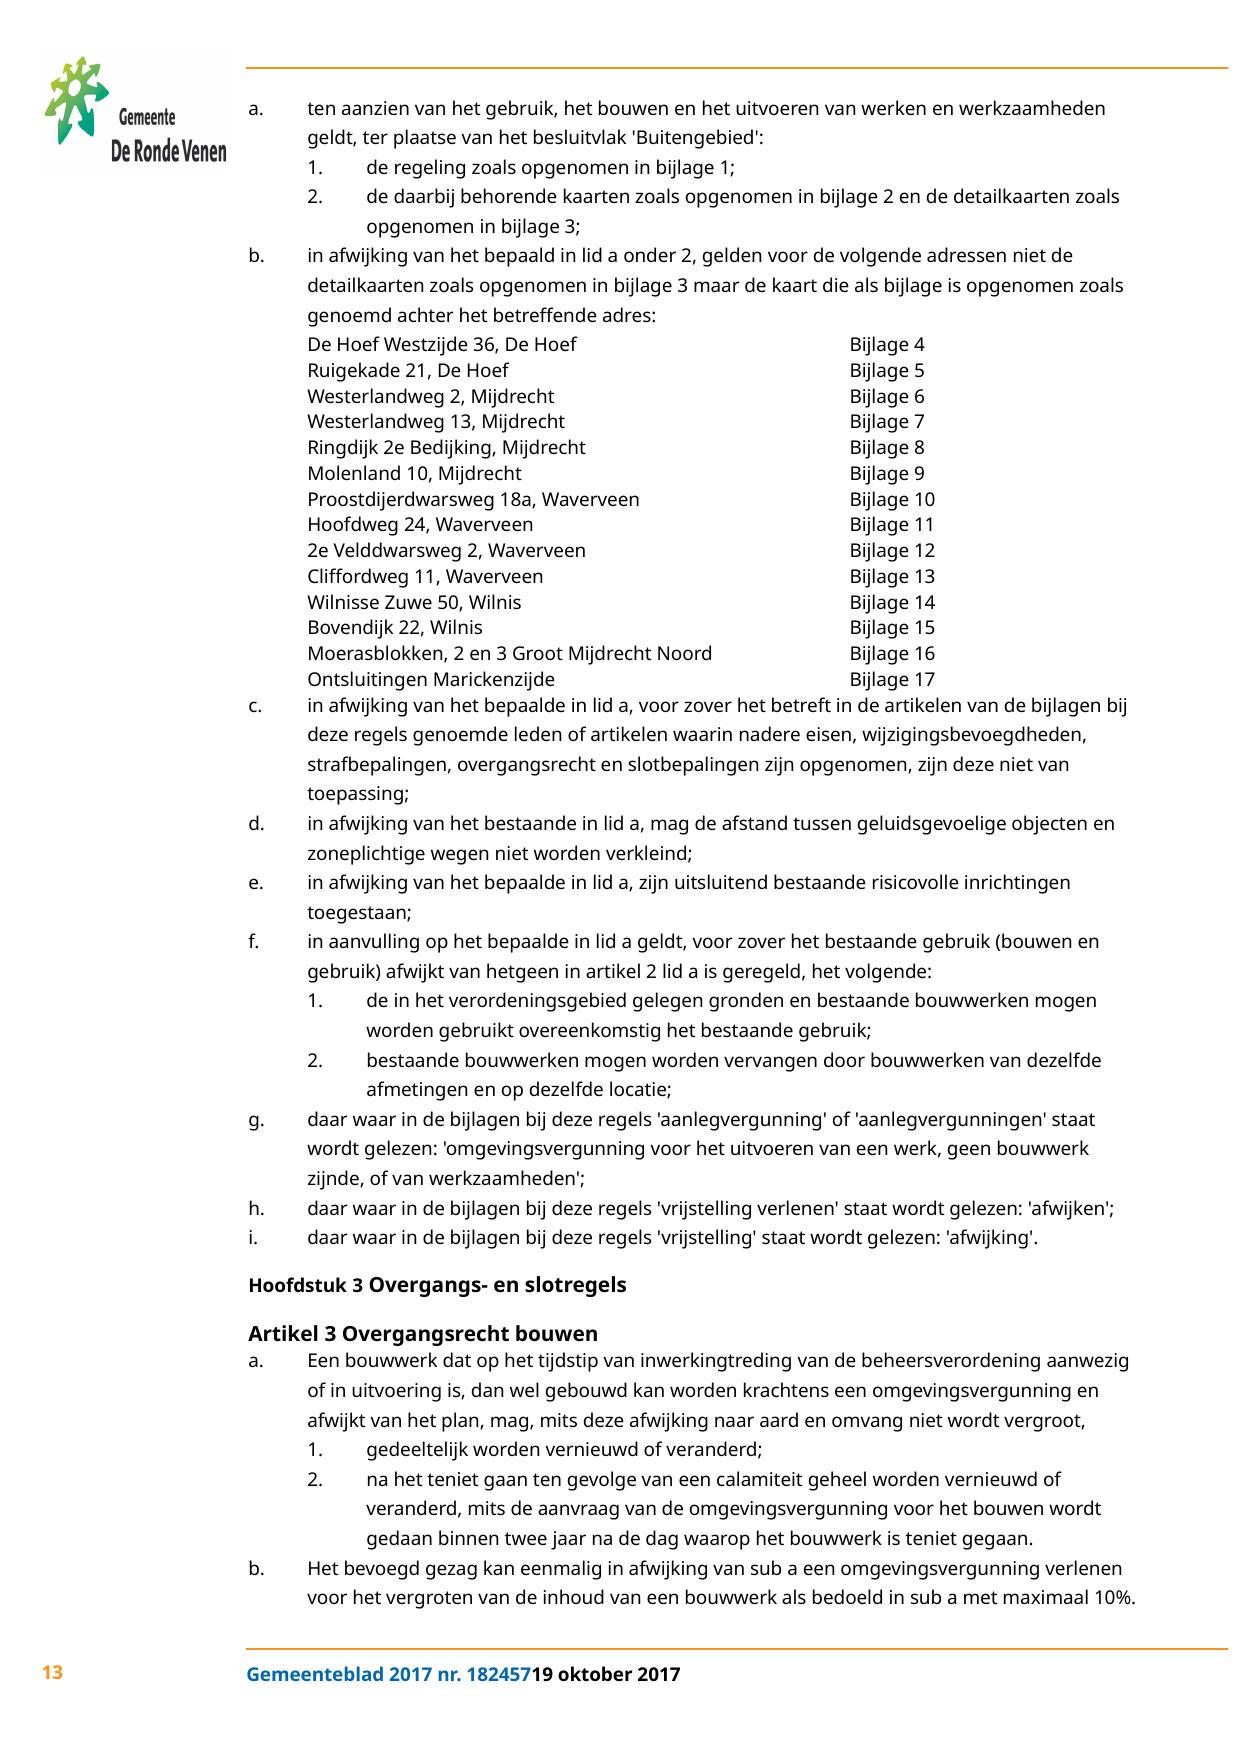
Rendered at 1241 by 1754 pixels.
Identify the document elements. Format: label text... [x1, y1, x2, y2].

table_cell Bijlage 15 [849, 615, 1211, 640]
table_cell Hoofdweg 24, Waverveen [307, 512, 849, 537]
table_cell Bijlage 8 [849, 435, 1211, 460]
table_cell Bijlage 6 [849, 383, 1211, 409]
text Hoofdstuk 3 Overgangs- en slotregels [248, 1270, 1152, 1298]
list daar waar in de bijlagen bij deze regels 'vrijstelling verlenen' staat wordt gelezen: 'afwijken'; [248, 1195, 1152, 1221]
list de daarbij behorende kaarten zoals opgenomen in bijlage 2 en de detailkaarten zoals opgenomen in bijlage 3; [307, 183, 1152, 239]
table_cell Wilnisse Zuwe 50, Wilnis [307, 589, 849, 614]
table_cell Moerasblokken, 2 en 3 Groot Mijdrecht Noord [307, 640, 849, 666]
table_cell Cliffordweg 11, Waverveen [307, 563, 849, 589]
table_cell Bijlage 11 [849, 512, 1211, 537]
list bestaande bouwwerken mogen worden vervangen door bouwwerken van dezelfde afmetingen en op dezelfde locatie; [307, 1047, 1152, 1102]
table_cell Bijlage 16 [849, 640, 1211, 666]
list gedeeltelijk worden vernieuwd of veranderd; [307, 1436, 1152, 1462]
table_cell Bijlage 13 [849, 563, 1211, 589]
table_cell Bovendijk 22, Wilnis [307, 615, 849, 640]
text Artikel 3 Overgangsrecht bouwen [248, 1319, 1152, 1348]
table_cell Bijlage 9 [849, 460, 1211, 486]
list in afwijking van het bestaande in lid a, mag de afstand tussen geluidsgevoelige objecten en zoneplichtige wegen niet worden verkleind; [248, 810, 1152, 866]
table_cell Bijlage 10 [849, 486, 1211, 512]
list de in het verordeningsgebied gelegen gronden en bestaande bouwwerken mogen worden gebruikt overeenkomstig het bestaande gebruik; [307, 988, 1152, 1043]
table_cell 2e Velddwarsweg 2, Waverveen [307, 538, 849, 563]
table_cell Bijlage 17 [849, 666, 1211, 692]
list Een bouwwerk dat op het tijdstip van inwerkingtreding van de beheersverordening aanwezig of in uitvoering is, dan wel gebouwd kan worden krachtens een omgevingsvergunning en afwijkt van het plan, mag, mits deze afwijking naar aard en omvang niet wordt vergroot, [248, 1348, 1152, 1433]
table_cell Proostdijerdwarsweg 18a, Waverveen [307, 486, 849, 512]
list daar waar in de bijlagen bij deze regels 'vrijstelling' staat wordt gelezen: 'afwijking'. [248, 1224, 1152, 1250]
table_cell Bijlage 7 [849, 409, 1211, 434]
table_cell Bijlage 5 [849, 357, 1211, 383]
list ten aanzien van het gebruik, het bouwen en het uitvoeren van werken en werkzaamheden geldt, ter plaatse van het besluitvlak 'Buitengebied': [248, 95, 1152, 150]
list daar waar in de bijlagen bij deze regels 'aanlegvergunning' of 'aanlegvergunningen' staat wordt gelezen: 'omgevingsvergunning voor het uitvoeren van een werk, geen bouwwerk zijnde, of van werkzaamheden'; [248, 1106, 1152, 1191]
table_header Bijlage 4 [849, 332, 1211, 357]
list Het bevoegd gezag kan eenmalig in afwijking van sub a een omgevingsvergunning verlenen voor het vergroten van de inhoud van een bouwwerk als bedoeld in sub a met maximaal 10%. [248, 1555, 1152, 1610]
list in aanvulling op het bepaalde in lid a geldt, voor zover het bestaande gebruik (bouwen en gebruik) afwijkt van hetgeen in artikel 2 lid a is geregeld, het volgende: [248, 928, 1152, 984]
table_header De Hoef Westzijde 36, De Hoef [307, 332, 849, 357]
list in afwijking van het bepaalde in lid a, zijn uitsluitend bestaande risicovolle inrichtingen toegestaan; [248, 869, 1152, 925]
table_cell Westerlandweg 13, Mijdrecht [307, 409, 849, 434]
table_cell Molenland 10, Mijdrecht [307, 460, 849, 486]
list na het teniet gaan ten gevolge van een calamiteit geheel worden vernieuwd of veranderd, mits de aanvraag van de omgevingsvergunning voor het bouwen wordt gedaan binnen twee jaar na de dag waarop het bouwwerk is teniet gegaan. [307, 1466, 1152, 1551]
list in afwijking van het bepaalde in lid a, voor zover het betreft in de artikelen van de bijlagen bij deze regels genoemde leden of artikelen waarin nadere eisen, wijzigingsbevoegdheden, strafbepalingen, overgangsrecht en slotbepalingen zijn opgenomen, zijn deze niet van toepassing; [248, 692, 1152, 806]
table_cell Ruigekade 21, De Hoef [307, 357, 849, 383]
table_cell Ringdijk 2e Bedijking, Mijdrecht [307, 435, 849, 460]
table_cell Ontsluitingen Marickenzijde [307, 666, 849, 692]
list in afwijking van het bepaald in lid a onder 2, gelden voor de volgende adressen niet de detailkaarten zoals opgenomen in bijlage 3 maar de kaart die als bijlage is opgenomen zoals genoemd achter het betreffende adres: [248, 243, 1152, 328]
list de regeling zoals opgenomen in bijlage 1; [307, 154, 1152, 180]
table_cell Bijlage 12 [849, 538, 1211, 563]
table_cell Bijlage 14 [849, 589, 1211, 614]
table_cell Westerlandweg 2, Mijdrecht [307, 383, 849, 409]
picture [41, 47, 231, 172]
